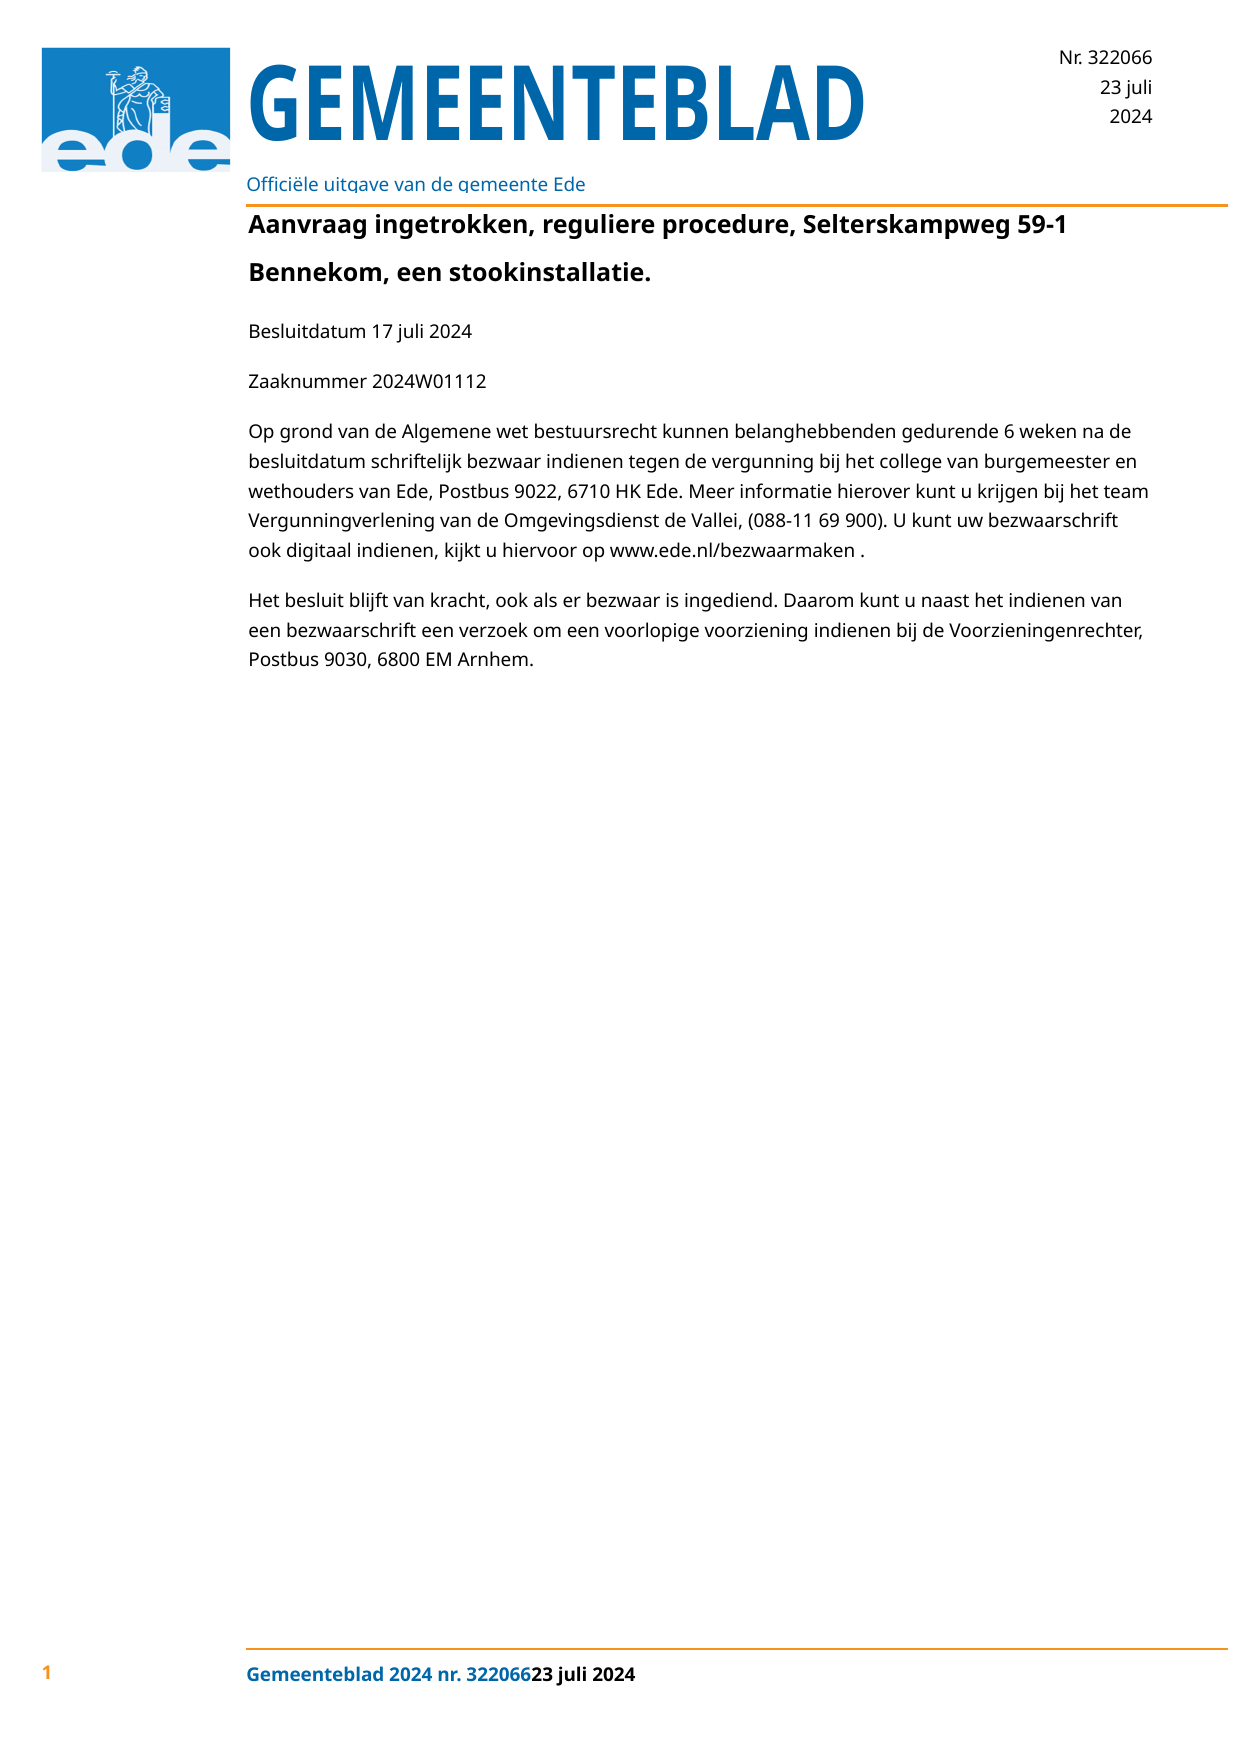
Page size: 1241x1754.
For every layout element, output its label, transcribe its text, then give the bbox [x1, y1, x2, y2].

picture [41, 47, 231, 172]
text Besluitdatum 17 juli 2024 [248, 318, 1152, 344]
text Het besluit blijft van kracht, ook als er bezwaar is ingediend. Daarom kunt u naast het indienen van een bezwaarschrift een verzoek om een voorlopige voorziening indienen bij de Voorzieningenrechter, Postbus 9030, 6800 EM Arnhem. [248, 587, 1152, 672]
text Zaaknummer 2024W01112 [248, 368, 1152, 394]
text Aanvraag ingetrokken, reguliere procedure, Selterskampweg 59-1 Bennekom, een stookinstallatie. [248, 207, 1152, 288]
text Op grond van de Algemene wet bestuursrecht kunnen belanghebbenden gedurende 6 weken na de besluitdatum schriftelijk bezwaar indienen tegen de vergunning bij het college van burgemeester en wethouders van Ede, Postbus 9022, 6710 HK Ede. Meer informatie hierover kunt u krijgen bij het team Vergunningverlening van de Omgevingsdienst de Vallei, (088-11 69 900). U kunt uw bezwaarschrift ook digitaal indienen, kijkt u hiervoor op www.ede.nl/bezwaarmaken . [248, 419, 1152, 563]
